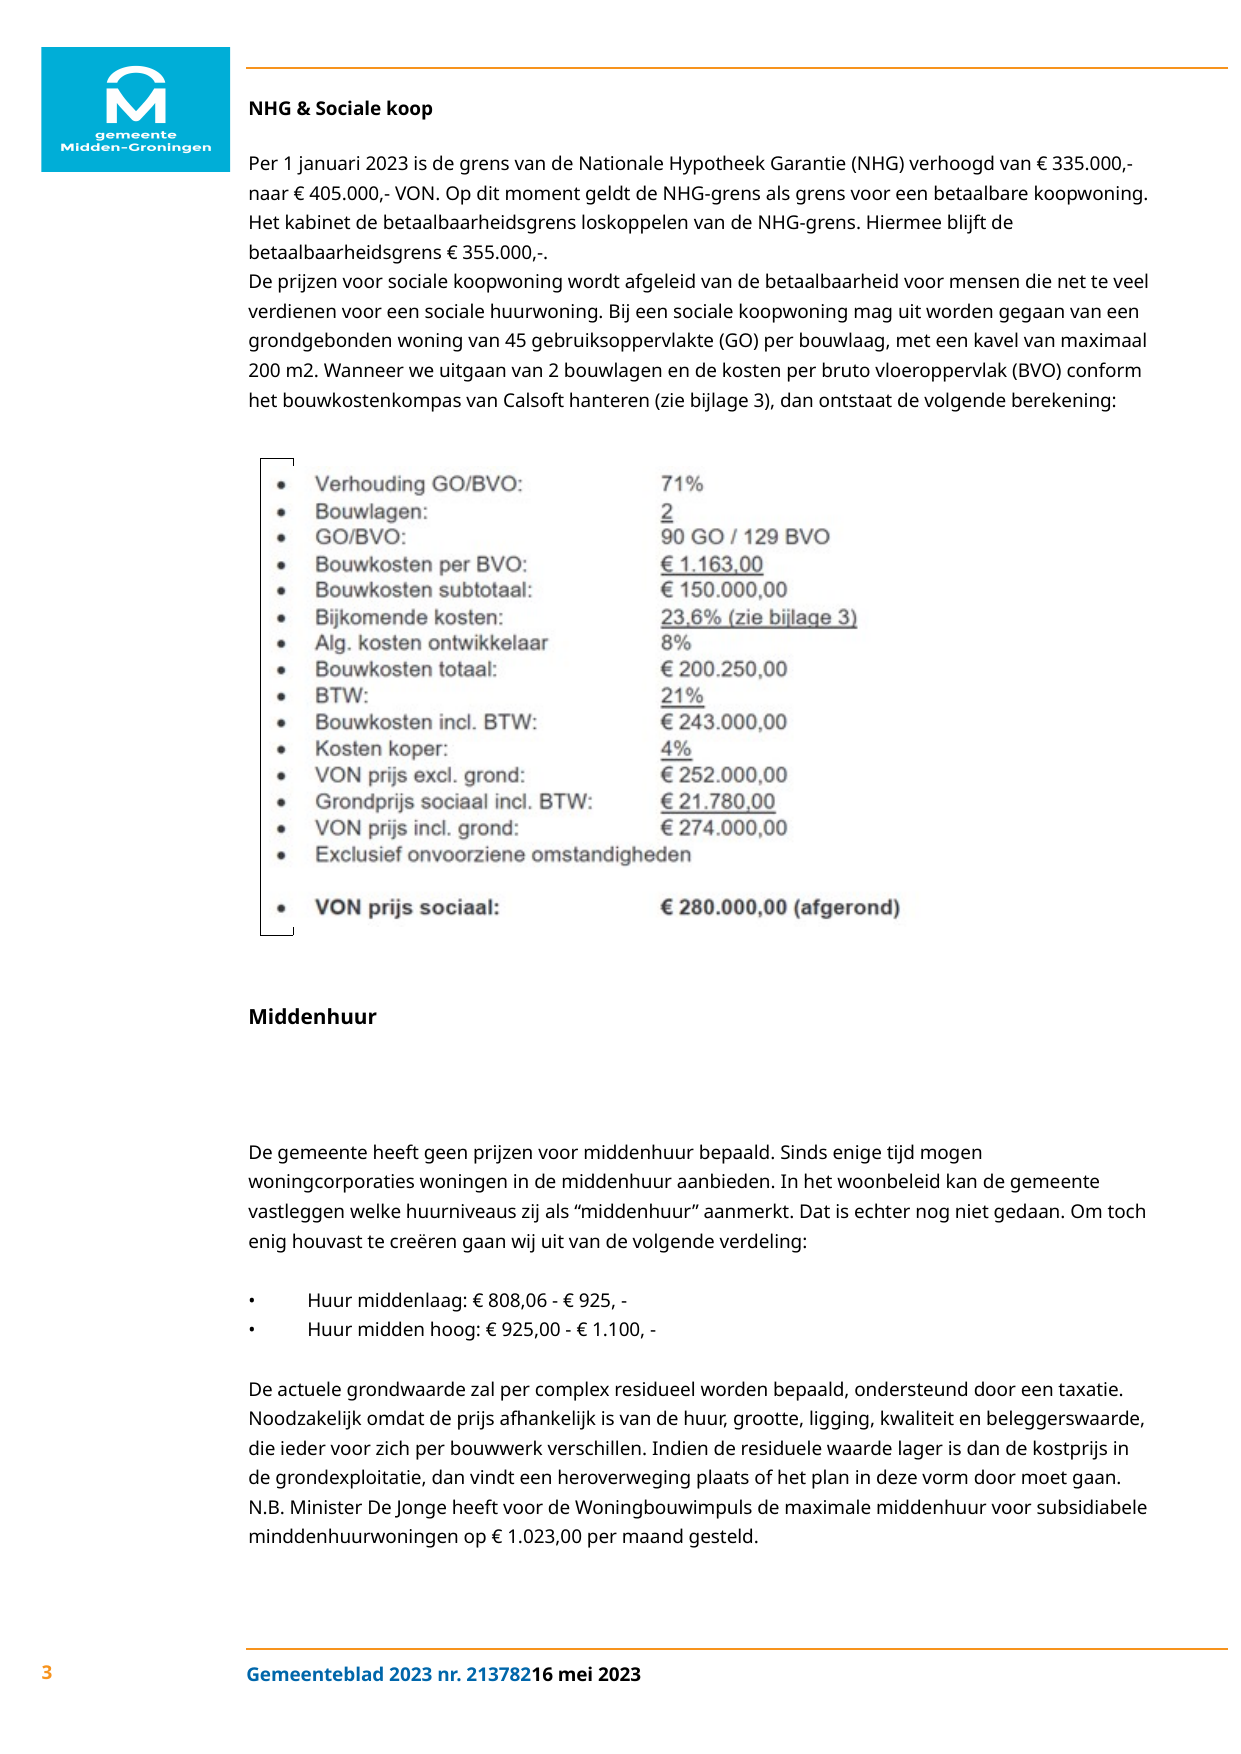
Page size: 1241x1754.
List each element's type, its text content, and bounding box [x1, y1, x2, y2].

text N.B. Minister De Jonge heeft voor de Woningbouwimpuls de maximale middenhuur voor subsidiabele minddenhuurwoningen op € 1.023,00 per maand gesteld. [248, 1494, 1152, 1549]
text De gemeente heeft geen prijzen voor middenhuur bepaald. Sinds enige tijd mogen woningcorporaties woningen in de middenhuur aanbieden. In het woonbeleid kan de gemeente vastleggen welke huurniveaus zij als “middenhuur” aanmerkt. Dat is echter nog niet gedaan. Om toch enig houvast te creëren gaan wij uit van de volgende verdeling: [248, 1139, 1152, 1253]
list Huur midden hoog: € 925,00 - € 1.100, - [248, 1317, 1152, 1342]
text Middenhuur [248, 1002, 1152, 1031]
text De actuele grondwaarde zal per complex residueel worden bepaald, ondersteund door een taxatie. Noodzakelijk omdat de prijs afhankelijk is van de huur, grootte, ligging, kwaliteit en beleggerswaarde, die ieder voor zich per bouwwerk verschillen. Indien de residuele waarde lager is dan de kostprijs in de grondexploitatie, dan vindt een heroverweging plaats of het plan in deze vorm door moet gaan. [248, 1376, 1152, 1490]
text Per 1 januari 2023 is de grens van de Nationale Hypotheek Garantie (NHG) verhoogd van € 335.000,- naar € 405.000,- VON. Op dit moment geldt de NHG-grens als grens voor een betaalbare koopwoning. Het kabinet de betaalbaarheidsgrens loskoppelen van de NHG-grens. Hiermee blijft de betaalbaarheidsgrens € 355.000,-. [248, 150, 1152, 264]
text NHG & Sociale koop [248, 95, 1152, 121]
picture [268, 466, 1141, 927]
text De prijzen voor sociale koopwoning wordt afgeleid van de betaalbaarheid voor mensen die net te veel verdienen voor een sociale huurwoning. Bij een sociale koopwoning mag uit worden gegaan van een grondgebonden woning van 45 gebruiksoppervlakte (GO) per bouwlaag, met een kavel van maximaal 200 m2. Wanneer we uitgaan van 2 bouwlagen en de kosten per bruto vloeroppervlak (BVO) conform het bouwkostenkompas van Calsoft hanteren (zie bijlage 3), dan ontstaat de volgende berekening: [248, 268, 1152, 412]
picture [108, 66, 164, 82]
picture [184, 146, 190, 153]
list Huur middenlaag: € 808,06 - € 925, - [248, 1287, 1152, 1313]
picture [107, 89, 165, 122]
